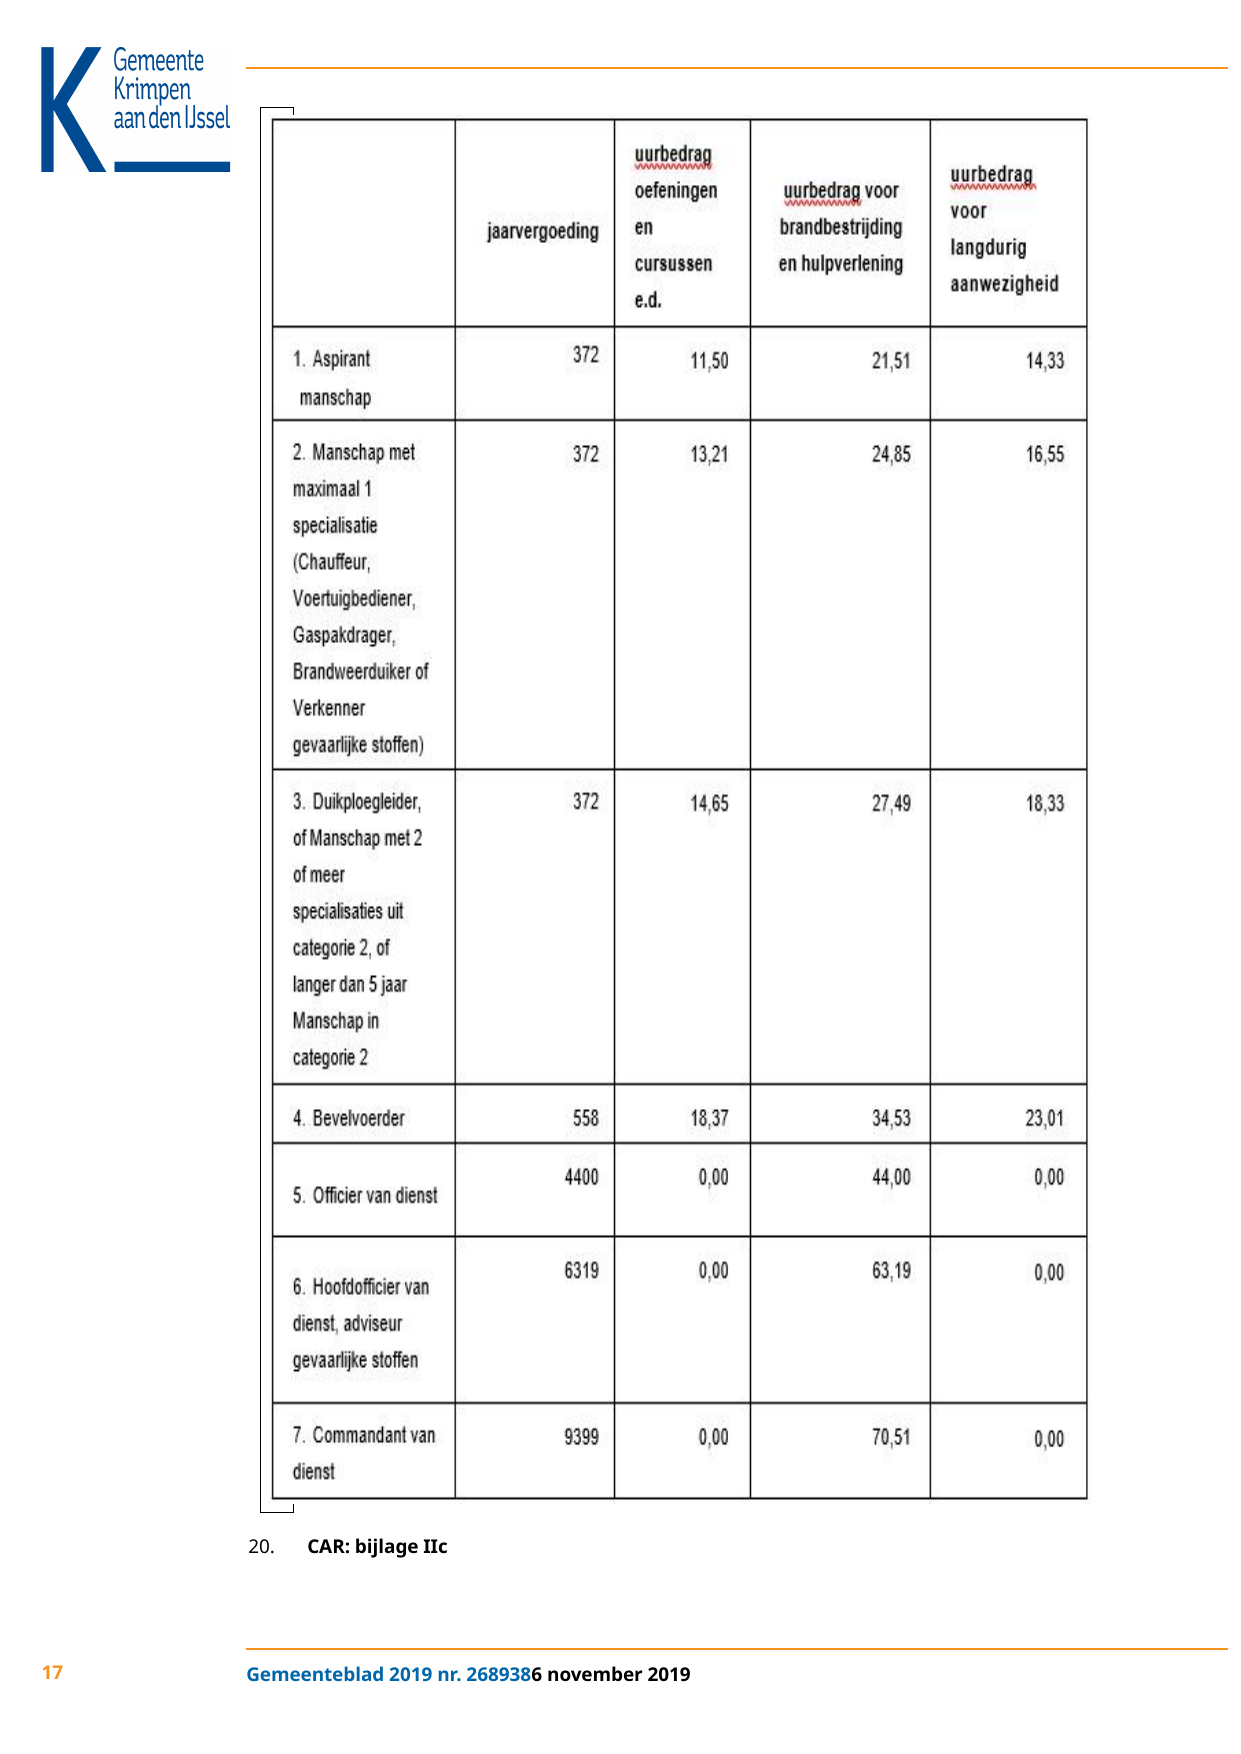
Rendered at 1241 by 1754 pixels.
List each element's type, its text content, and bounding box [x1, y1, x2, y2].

list CAR: bijlage IIc [248, 1534, 1152, 1559]
picture [41, 47, 231, 172]
picture [268, 115, 1096, 1504]
